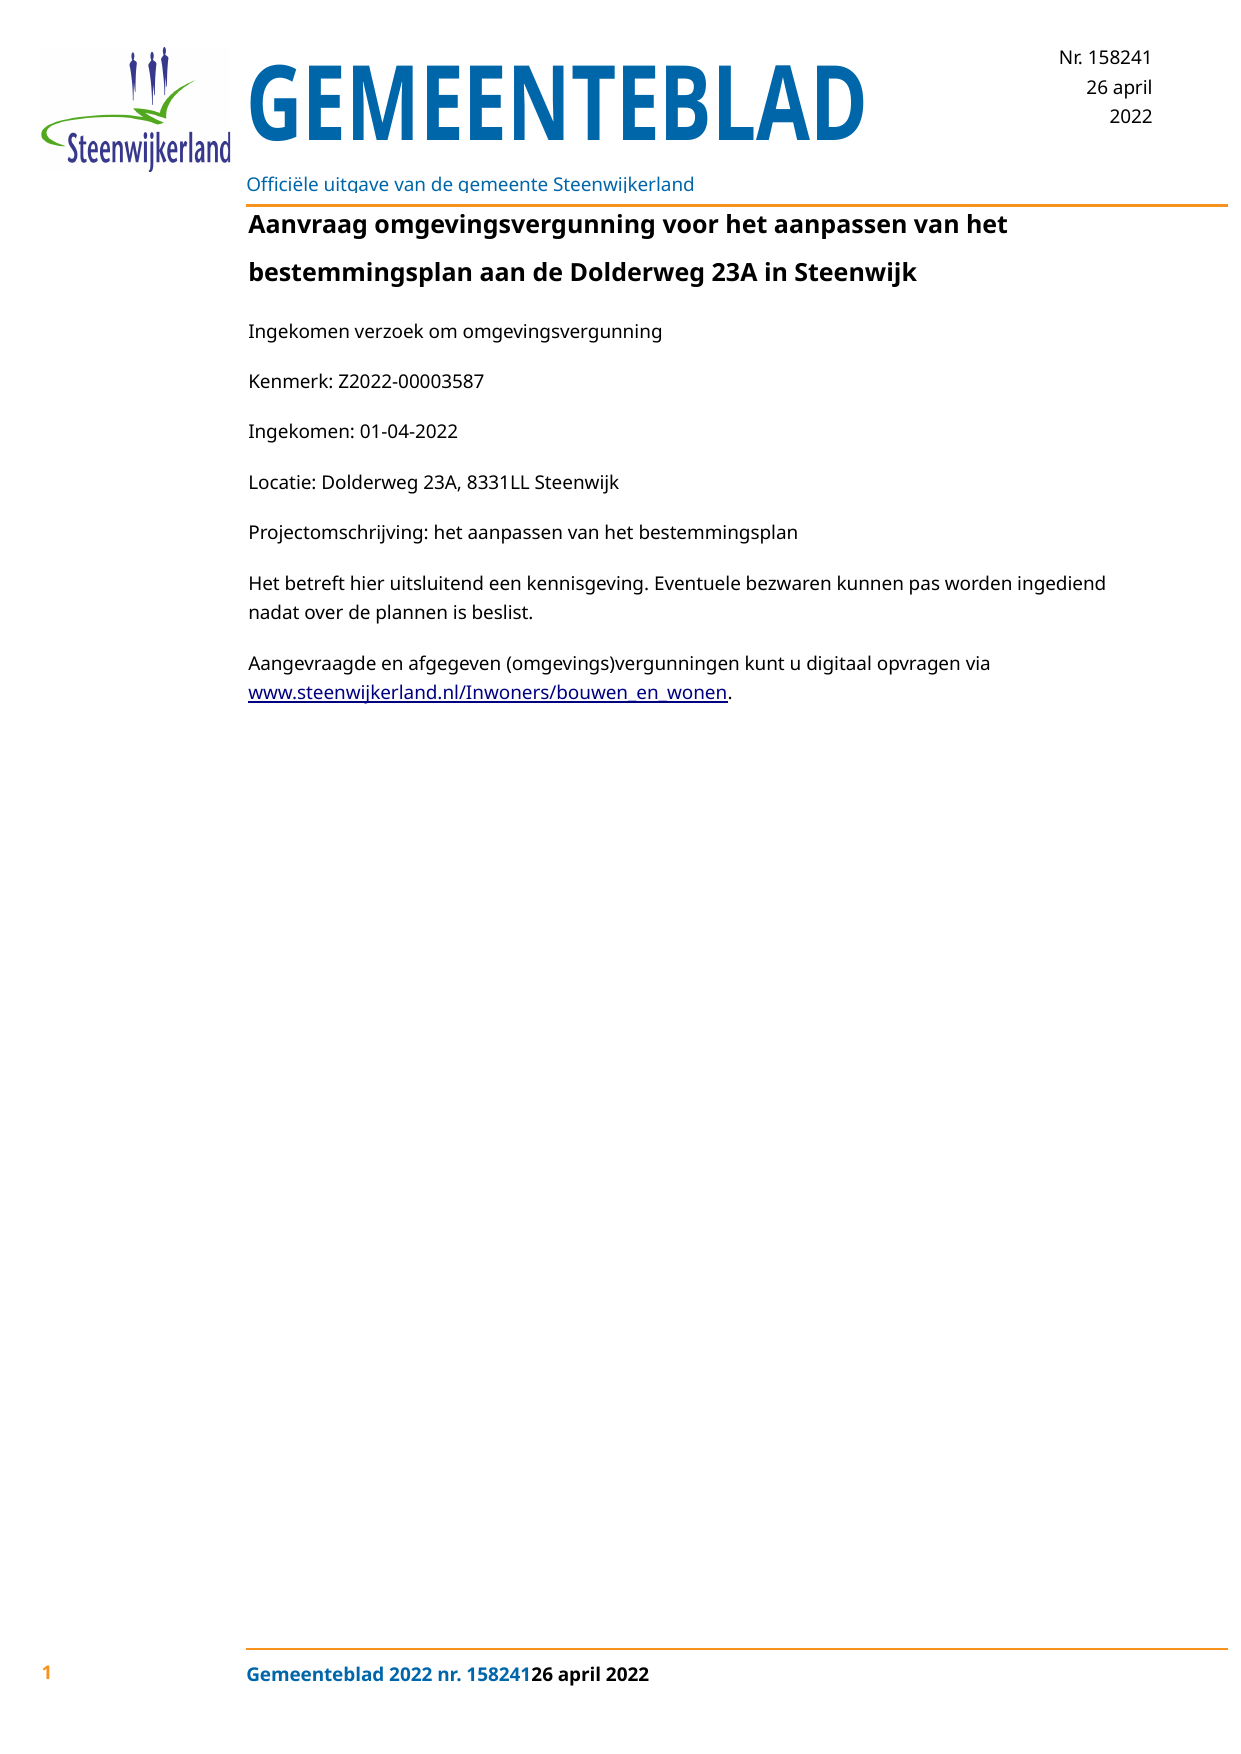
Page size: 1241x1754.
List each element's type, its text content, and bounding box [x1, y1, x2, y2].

text Aangevraagde en afgegeven (omgevings)vergunningen kunt u digitaal opvragen via www.steenwijkerland.nl/Inwoners/bouwen_en_wonen. [248, 650, 1152, 705]
text Aanvraag omgevingsvergunning voor het aanpassen van het bestemmingsplan aan de Dolderweg 23A in Steenwijk [248, 207, 1152, 288]
text Locatie: Dolderweg 23A, 8331LL Steenwijk [248, 469, 1152, 495]
text Ingekomen verzoek om omgevingsvergunning [248, 318, 1152, 344]
text Ingekomen: 01-04-2022 [248, 419, 1152, 444]
text Projectomschrijving: het aanpassen van het bestemmingsplan [248, 519, 1152, 545]
text Het betreft hier uitsluitend een kennisgeving. Eventuele bezwaren kunnen pas worden ingediend nadat over de plannen is beslist. [248, 570, 1152, 625]
text Kenmerk: Z2022-00003587 [248, 368, 1152, 394]
picture [41, 47, 231, 172]
